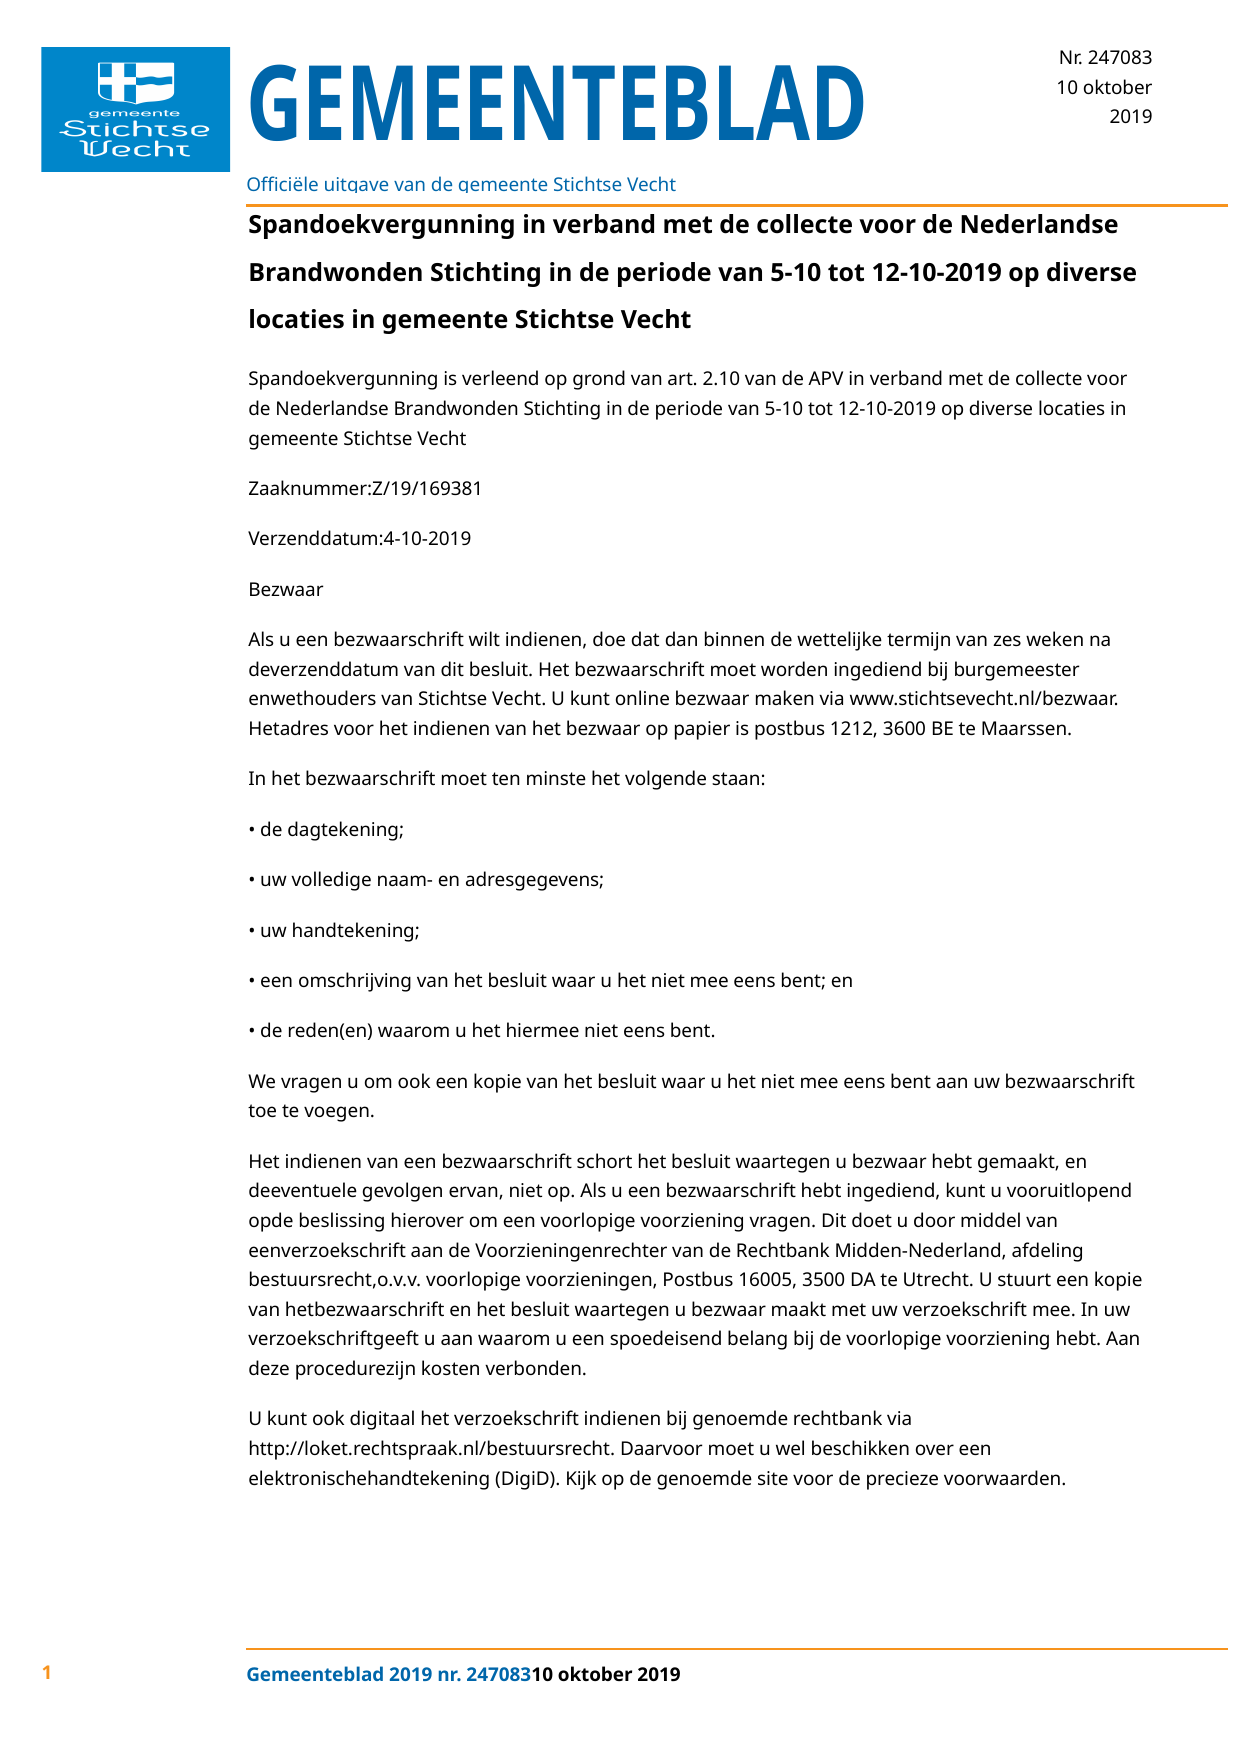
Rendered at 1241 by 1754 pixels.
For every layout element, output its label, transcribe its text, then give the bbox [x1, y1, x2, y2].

text Bezwaar [248, 576, 1152, 602]
text Het indienen van een bezwaarschrift schort het besluit waartegen u bezwaar hebt gemaakt, en deeventuele gevolgen ervan, niet op. Als u een bezwaarschrift hebt ingediend, kunt u vooruitlopend opde beslissing hierover om een voorlopige voorziening vragen. Dit doet u door middel van eenverzoekschrift aan de Voorzieningenrechter van de Rechtbank Midden-Nederland, afdeling bestuursrecht,o.v.v. voorlopige voorzieningen, Postbus 16005, 3500 DA te Utrecht. U stuurt een kopie van hetbezwaarschrift en het besluit waartegen u bezwaar maakt met uw verzoekschrift mee. In uw verzoekschriftgeeft u aan waarom u een spoedeisend belang bij de voorlopige voorziening hebt. Aan deze procedurezijn kosten verbonden. [248, 1148, 1152, 1381]
picture [99, 63, 135, 101]
text Zaaknummer:Z/19/169381 [248, 475, 1152, 501]
text Verzenddatum:4-10-2019 [248, 526, 1152, 551]
picture [137, 63, 174, 103]
text Spandoekvergunning is verleend op grond van art. 2.10 van de APV in verband met de collecte voor de Nederlandse Brandwonden Stichting in de periode van 5-10 tot 12-10-2019 op diverse locaties in gemeente Stichtse Vecht [248, 366, 1152, 450]
text • uw handtekening; [248, 917, 1152, 942]
text • de dagtekening; [248, 816, 1152, 842]
text Spandoekvergunning in verband met de collecte voor de Nederlandse Brandwonden Stichting in de periode van 5-10 tot 12-10-2019 op diverse locaties in gemeente Stichtse Vecht [248, 207, 1152, 336]
text • de reden(en) waarom u het hiermee niet eens bent. [248, 1018, 1152, 1043]
text • een omschrijving van het besluit waar u het niet mee eens bent; en [248, 967, 1152, 993]
text We vragen u om ook een kopie van het besluit waar u het niet mee eens bent aan uw bezwaarschrift toe te voegen. [248, 1068, 1152, 1123]
text Als u een bezwaarschrift wilt indienen, doe dat dan binnen de wettelijke termijn van zes weken na deverzenddatum van dit besluit. Het bezwaarschrift moet worden ingediend bij burgemeester enwethouders van Stichtse Vecht. U kunt online bezwaar maken via www.stichtsevecht.nl/bezwaar. Hetadres voor het indienen van het bezwaar op papier is postbus 1212, 3600 BE te Maarssen. [248, 626, 1152, 741]
text • uw volledige naam- en adresgegevens; [248, 866, 1152, 892]
text In het bezwaarschrift moet ten minste het volgende staan: [248, 766, 1152, 791]
text U kunt ook digitaal het verzoekschrift indienen bij genoemde rechtbank via http://loket.rechtspraak.nl/bestuursrecht. Daarvoor moet u wel beschikken over een elektronischehandtekening (DigiD). Kijk op de genoemde site voor de precieze voorwaarden. [248, 1406, 1152, 1490]
